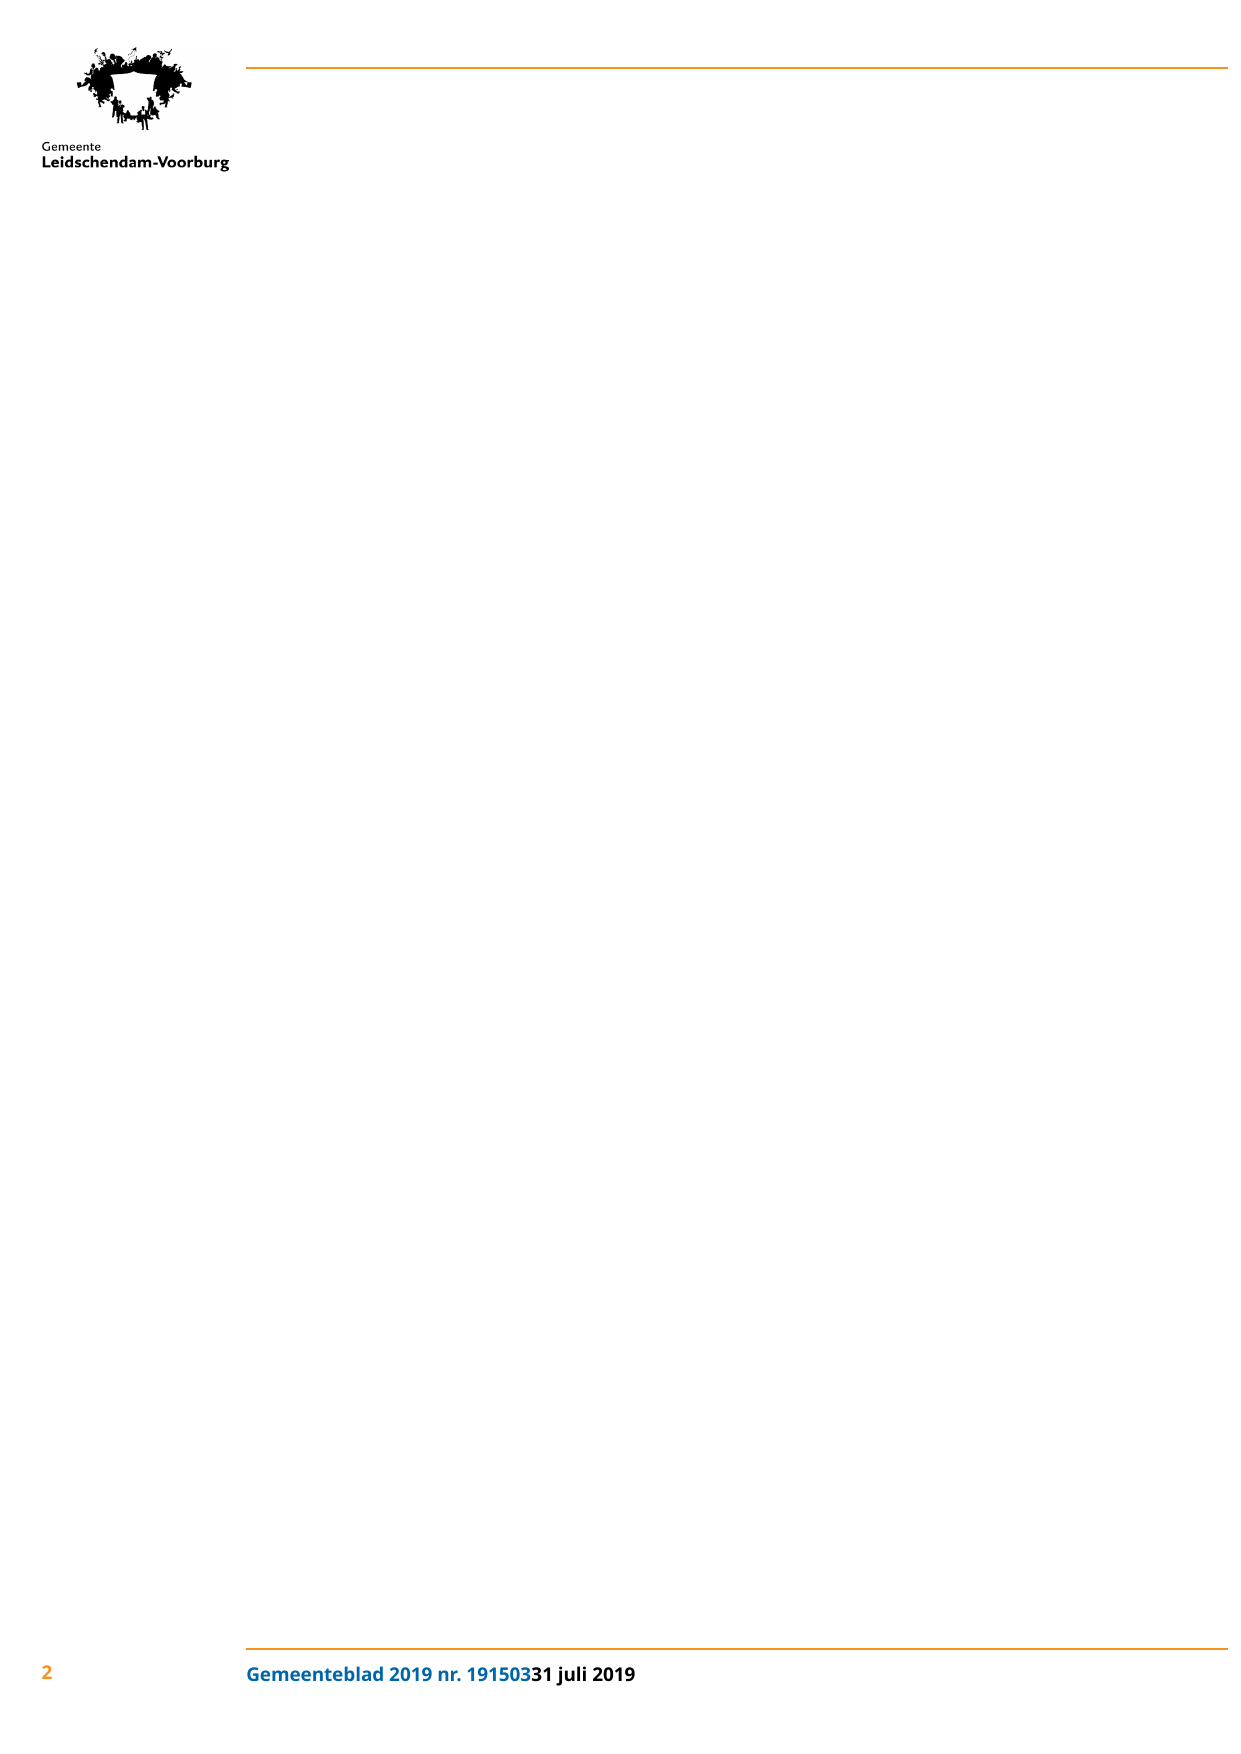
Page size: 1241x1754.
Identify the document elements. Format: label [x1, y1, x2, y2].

picture [41, 47, 231, 172]
